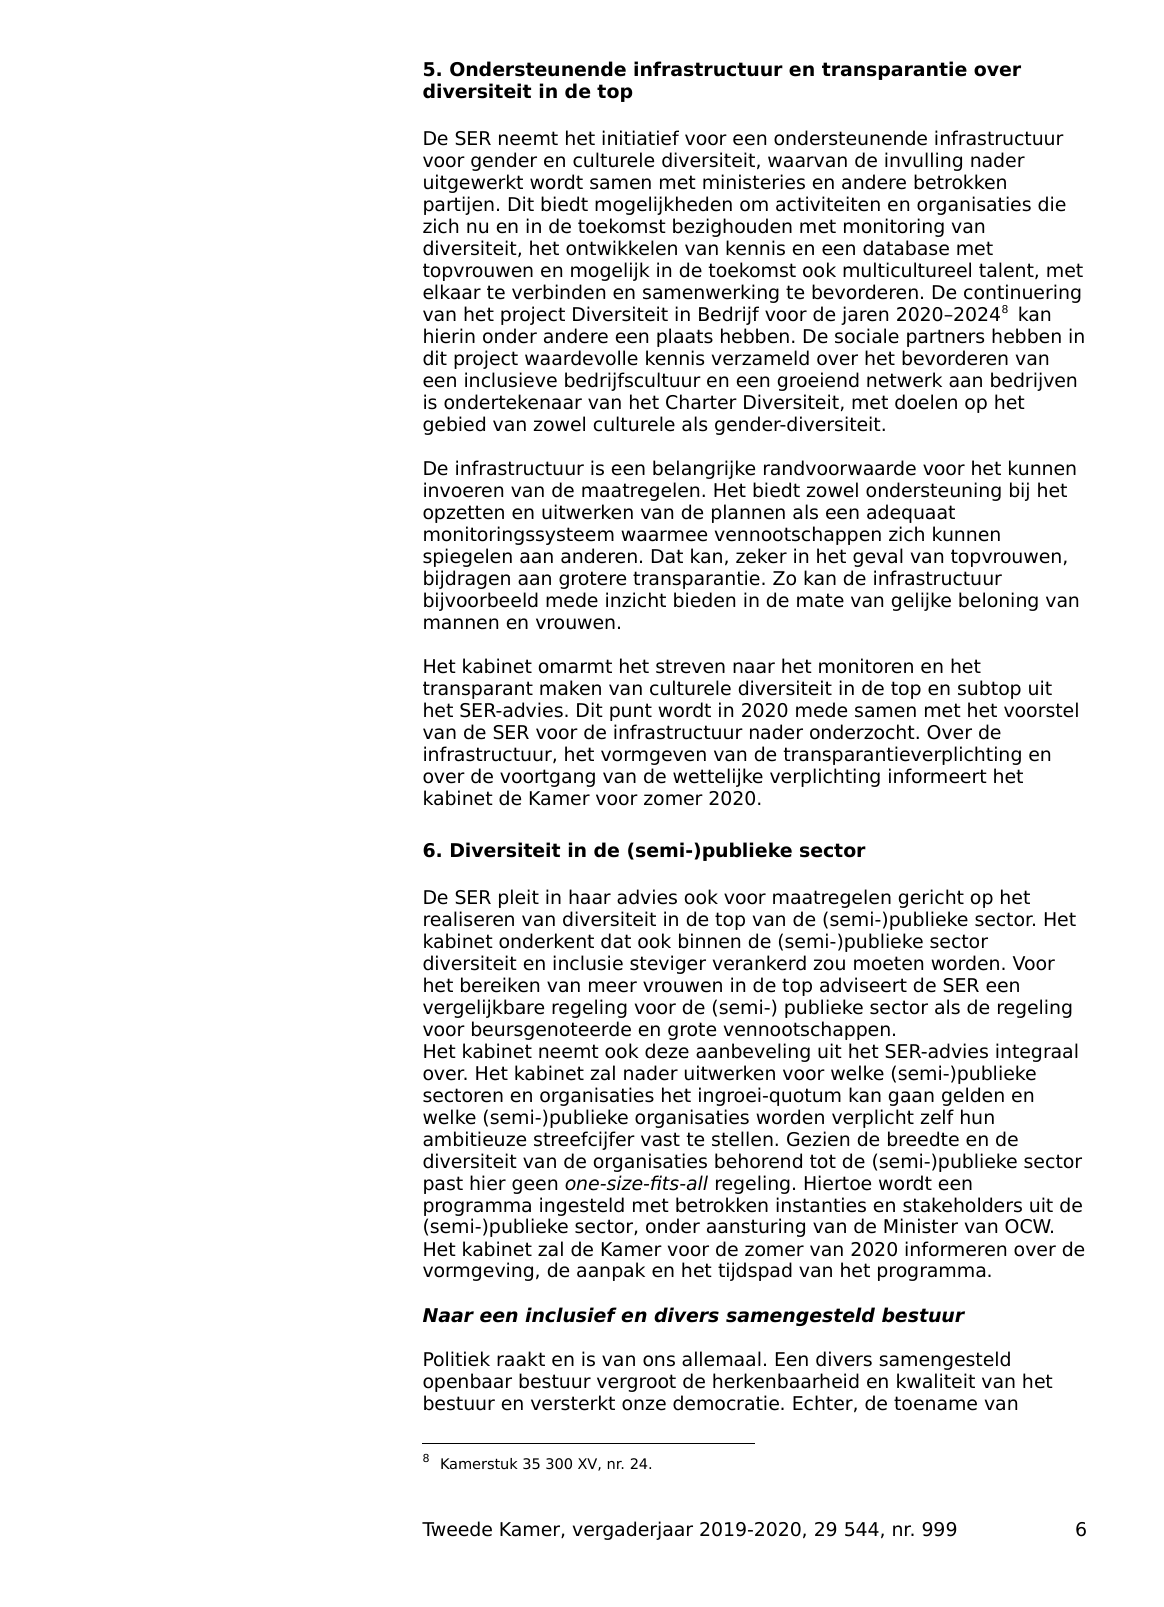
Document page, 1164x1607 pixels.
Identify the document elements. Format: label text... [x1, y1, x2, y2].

subtitle 6. Diversiteit in de (semi-)publieke sector [422, 840, 1087, 862]
subtitle Naar een inclusief en divers samengesteld bestuur [422, 1304, 1087, 1327]
text Politiek raakt en is van ons allemaal. Een divers samengesteld openbaar bestuur vergroot de herkenbaarheid en kwaliteit van het bestuur en versterkt onze democratie. Echter, de toename van [422, 1349, 1087, 1415]
text Het kabinet omarmt het streven naar het monitoren en het transparant maken van culturele diversiteit in de top en subtop uit het SER-advies. Dit punt wordt in 2020 mede samen met het voorstel van de SER voor de infrastructuur nader onderzocht. Over de infrastructuur, het vormgeven van de transparantieverplichting en over de voortgang van de wettelijke verplichting informeert het kabinet de Kamer voor zomer 2020. [422, 656, 1087, 810]
subtitle 5. Ondersteunende infrastructuur en transparantie over diversiteit in de top [422, 59, 1087, 103]
text De SER pleit in haar advies ook voor maatregelen gericht op het realiseren van diversiteit in de top van de (semi-)publieke sector. Het kabinet onderkent dat ook binnen de (semi-)publieke sector diversiteit en inclusie steviger verankerd zou moeten worden. Voor het bereiken van meer vrouwen in de top adviseert de SER een vergelijkbare regeling voor de (semi-) publieke sector als de regeling voor beursgenoteerde en grote vennootschappen. [422, 887, 1087, 1041]
text Het kabinet neemt ook deze aanbeveling uit het SER-advies integraal over. Het kabinet zal nader uitwerken voor welke (semi-)publieke sectoren en organisaties het ingroei-quotum kan gaan gelden en welke (semi-)publieke organisaties worden verplicht zelf hun ambitieuze streefcijfer vast te stellen. Gezien de breedte en de diversiteit van de organisaties behorend tot de (semi-)publieke sector past hier geen one-size-fits-all regeling. Hiertoe wordt een programma ingesteld met betrokken instanties en stakeholders uit de (semi-)publieke sector, onder aansturing van de Minister van OCW. Het kabinet zal de Kamer voor de zomer van 2020 informeren over de vormgeving, de aanpak en het tijdspad van het programma. [422, 1041, 1087, 1282]
text Kamerstuk 35 300 XV, nr. 24. [422, 1452, 1087, 1474]
text De infrastructuur is een belangrijke randvoorwaarde voor het kunnen invoeren van de maatregelen. Het biedt zowel ondersteuning bij het opzetten en uitwerken van de plannen als een adequaat monitoringssysteem waarmee vennootschappen zich kunnen spiegelen aan anderen. Dat kan, zeker in het geval van topvrouwen, bijdragen aan grotere transparantie. Zo kan de infrastructuur bijvoorbeeld mede inzicht bieden in de mate van gelijke beloning van mannen en vrouwen. [422, 458, 1087, 634]
text De SER neemt het initiatief voor een ondersteunende infrastructuur voor gender en culturele diversiteit, waarvan de invulling nader uitgewerkt wordt samen met ministeries en andere betrokken partijen. Dit biedt mogelijkheden om activiteiten en organisaties die zich nu en in de toekomst bezighouden met monitoring van diversiteit, het ontwikkelen van kennis en een database met topvrouwen en mogelijk in de toekomst ook multicultureel talent, met elkaar te verbinden en samenwerking te bevorderen. De continuering van het project Diversiteit in Bedrijf voor de jaren 2020–2024 kan hierin onder andere een plaats hebben. De sociale partners hebben in dit project waardevolle kennis verzameld over het bevorderen van een inclusieve bedrijfscultuur en een groeiend netwerk aan bedrijven is ondertekenaar van het Charter Diversiteit, met doelen op het gebied van zowel culturele als gender-diversiteit. [422, 128, 1087, 436]
